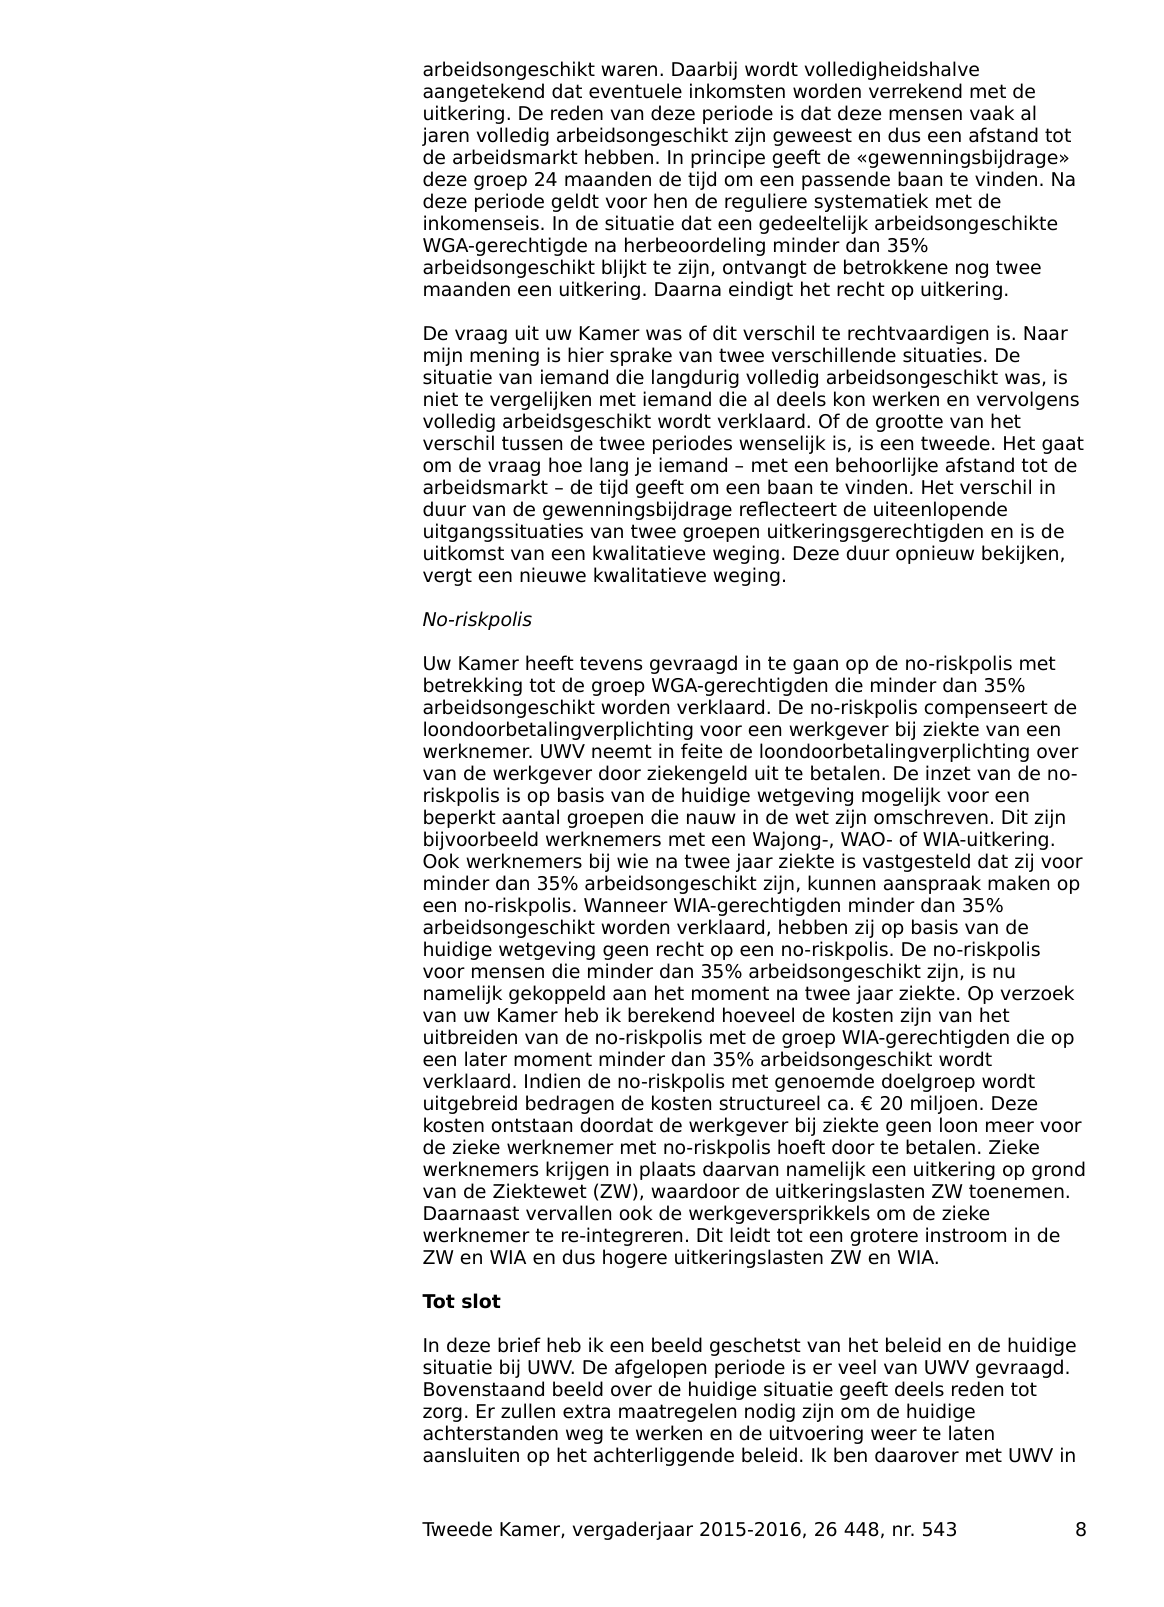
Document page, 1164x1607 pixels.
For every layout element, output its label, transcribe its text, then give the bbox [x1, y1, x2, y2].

text In deze brief heb ik een beeld geschetst van het beleid en de huidige situatie bij UWV. De afgelopen periode is er veel van UWV gevraagd. Bovenstaand beeld over de huidige situatie geeft deels reden tot zorg. Er zullen extra maatregelen nodig zijn om de huidige achterstanden weg te werken en de uitvoering weer te laten aansluiten op het achterliggende beleid. Ik ben daarover met UWV in [422, 1335, 1087, 1467]
text Uw Kamer heeft tevens gevraagd in te gaan op de no-riskpolis met betrekking tot de groep WGA-gerechtigden die minder dan 35% arbeidsongeschikt worden verklaard. De no-riskpolis compenseert de loondoorbetalingverplichting voor een werkgever bij ziekte van een werknemer. UWV neemt in feite de loondoorbetalingverplichting over van de werkgever door ziekengeld uit te betalen. De inzet van de no-riskpolis is op basis van de huidige wetgeving mogelijk voor een beperkt aantal groepen die nauw in de wet zijn omschreven. Dit zijn bijvoorbeeld werknemers met een Wajong-, WAO- of WIA-uitkering. Ook werknemers bij wie na twee jaar ziekte is vastgesteld dat zij voor minder dan 35% arbeidsongeschikt zijn, kunnen aanspraak maken op een no-riskpolis. Wanneer WIA-gerechtigden minder dan 35% arbeidsongeschikt worden verklaard, hebben zij op basis van de huidige wetgeving geen recht op een no-riskpolis. De no-riskpolis voor mensen die minder dan 35% arbeidsongeschikt zijn, is nu namelijk gekoppeld aan het moment na twee jaar ziekte. Op verzoek van uw Kamer heb ik berekend hoeveel de kosten zijn van het uitbreiden van de no-riskpolis met de groep WIA-gerechtigden die op een later moment minder dan 35% arbeidsongeschikt wordt verklaard. Indien de no-riskpolis met genoemde doelgroep wordt uitgebreid bedragen de kosten structureel ca. € 20 miljoen. Deze kosten ontstaan doordat de werkgever bij ziekte geen loon meer voor de zieke werknemer met no-riskpolis hoeft door te betalen. Zieke werknemers krijgen in plaats daarvan namelijk een uitkering op grond van de Ziektewet (ZW), waardoor de uitkeringslasten ZW toenemen. Daarnaast vervallen ook de werkgeversprikkels om de zieke werknemer te re-integreren. Dit leidt tot een grotere instroom in de ZW en WIA en dus hogere uitkeringslasten ZW en WIA. [422, 653, 1087, 1268]
subtitle Tot slot [422, 1291, 1087, 1313]
text arbeidsongeschikt waren. Daarbij wordt volledigheidshalve aangetekend dat eventuele inkomsten worden verrekend met de uitkering. De reden van deze periode is dat deze mensen vaak al jaren volledig arbeidsongeschikt zijn geweest en dus een afstand tot de arbeidsmarkt hebben. In principe geeft de «gewenningsbijdrage» deze groep 24 maanden de tijd om een passende baan te vinden. Na deze periode geldt voor hen de reguliere systematiek met de inkomenseis. In de situatie dat een gedeeltelijk arbeidsongeschikte WGA-gerechtigde na herbeoordeling minder dan 35% arbeidsongeschikt blijkt te zijn, ontvangt de betrokkene nog twee maanden een uitkering. Daarna eindigt het recht op uitkering. [422, 59, 1087, 301]
subtitle No-riskpolis [422, 609, 1087, 631]
text De vraag uit uw Kamer was of dit verschil te rechtvaardigen is. Naar mijn mening is hier sprake van twee verschillende situaties. De situatie van iemand die langdurig volledig arbeidsongeschikt was, is niet te vergelijken met iemand die al deels kon werken en vervolgens volledig arbeidsgeschikt wordt verklaard. Of de grootte van het verschil tussen de twee periodes wenselijk is, is een tweede. Het gaat om de vraag hoe lang je iemand – met een behoorlijke afstand tot de arbeidsmarkt – de tijd geeft om een baan te vinden. Het verschil in duur van de gewenningsbijdrage reflecteert de uiteenlopende uitgangssituaties van twee groepen uitkeringsgerechtigden en is de uitkomst van een kwalitatieve weging. Deze duur opnieuw bekijken, vergt een nieuwe kwalitatieve weging. [422, 323, 1087, 587]
